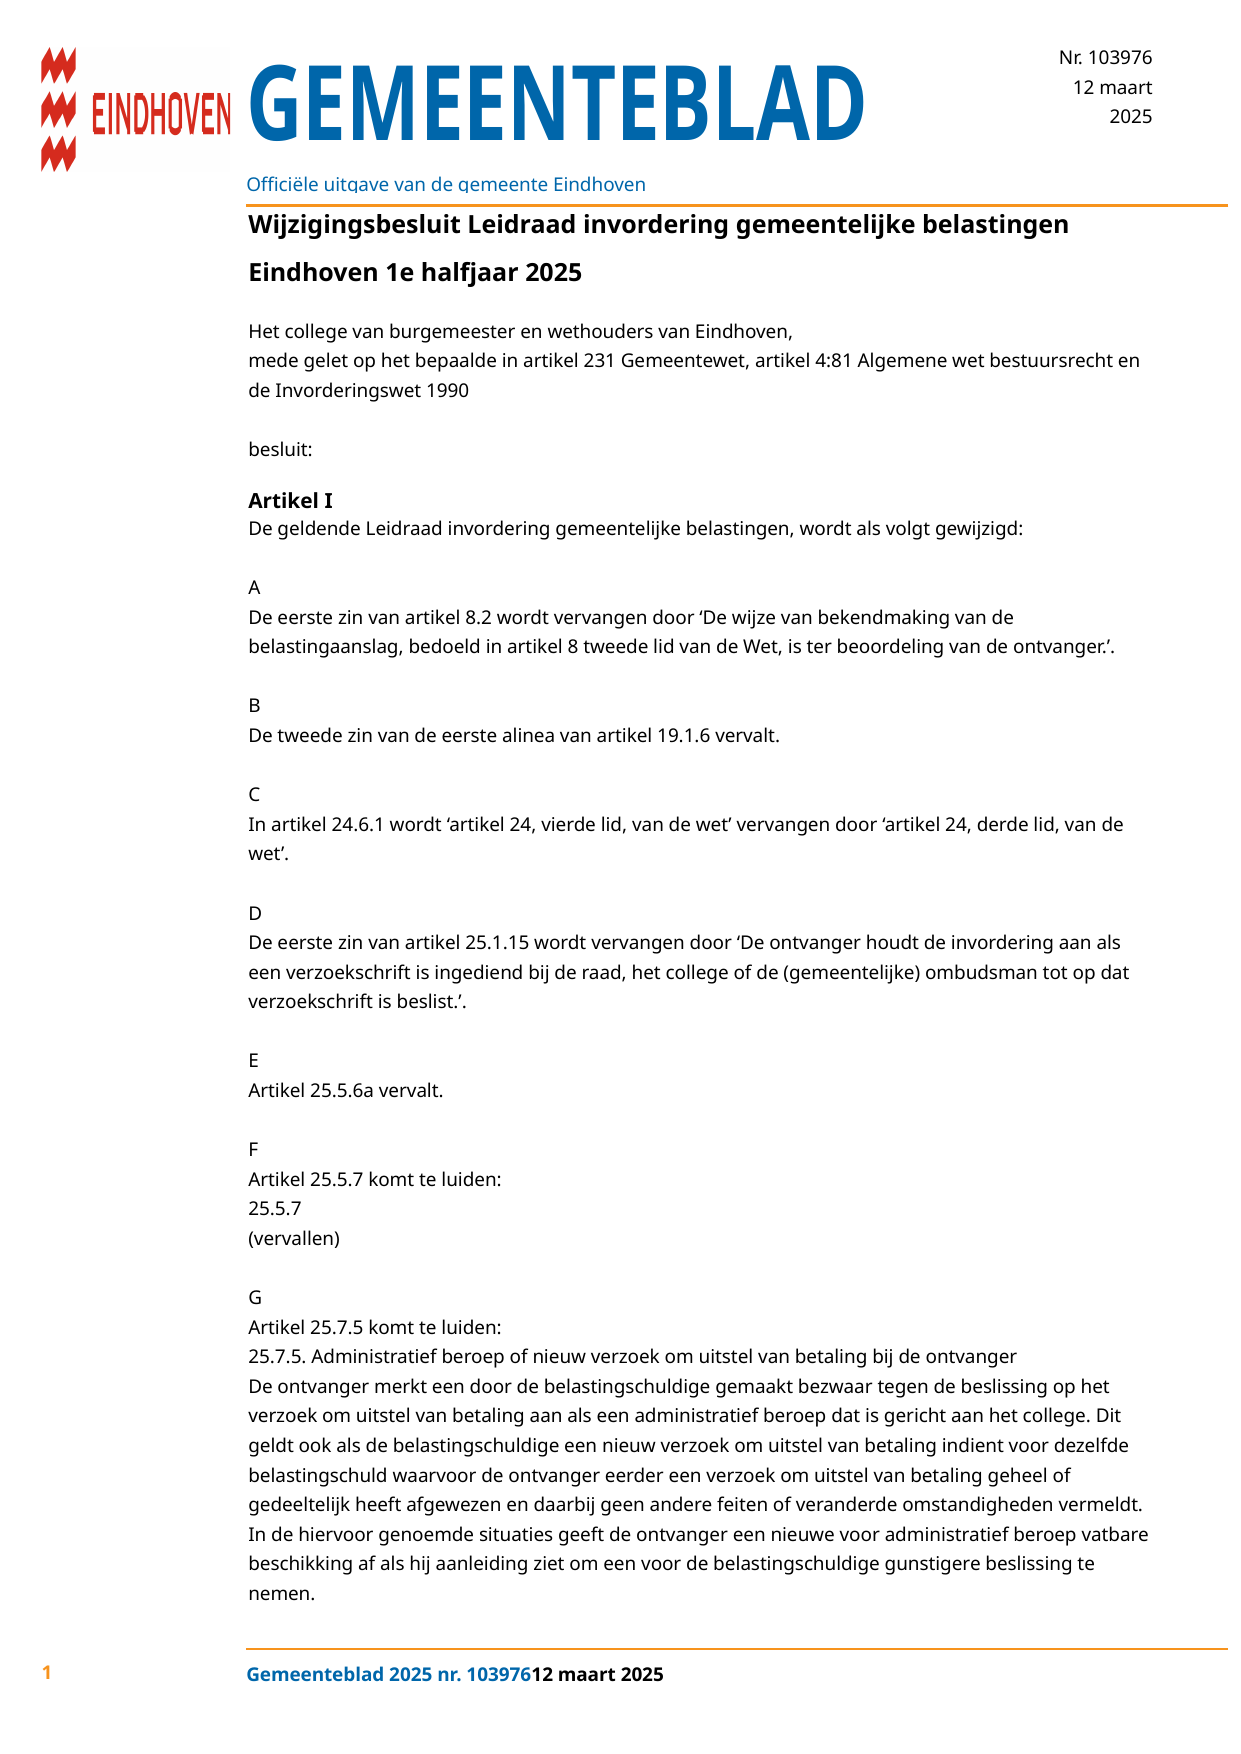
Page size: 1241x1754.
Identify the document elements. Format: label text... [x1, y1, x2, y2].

text Het college van burgemeester en wethouders van Eindhoven, [248, 318, 1152, 344]
text E [248, 1048, 1152, 1073]
text 25.7.5. Administratief beroep of nieuw verzoek om uitstel van betaling bij de ontvanger [248, 1343, 1152, 1369]
text (vervallen) [248, 1225, 1152, 1251]
text Wijzigingsbesluit Leidraad invordering gemeentelijke belastingen Eindhoven 1e halfjaar 2025 [248, 207, 1152, 288]
text De geldende Leidraad invordering gemeentelijke belastingen, wordt als volgt gewijzigd: [248, 515, 1152, 541]
text B [248, 693, 1152, 718]
text C [248, 781, 1152, 807]
text Artikel I [248, 487, 1152, 515]
text F [248, 1136, 1152, 1162]
text De eerste zin van artikel 8.2 wordt vervangen door ‘De wijze van bekendmaking van de belastingaanslag, bedoeld in artikel 8 tweede lid van de Wet, is ter beoordeling van de ontvanger.’. [248, 604, 1152, 659]
text Artikel 25.5.7 komt te luiden: [248, 1166, 1152, 1192]
text D [248, 900, 1152, 925]
picture [41, 47, 231, 172]
text De tweede zin van de eerste alinea van artikel 19.1.6 vervalt. [248, 722, 1152, 748]
text De eerste zin van artikel 25.1.15 wordt vervangen door ‘De ontvanger houdt de invordering aan als een verzoekschrift is ingediend bij de raad, het college of de (gemeentelijke) ombudsman tot op dat verzoekschrift is beslist.’. [248, 929, 1152, 1014]
text In artikel 24.6.1 wordt ‘artikel 24, vierde lid, van de wet’ vervangen door ‘artikel 24, derde lid, van de wet’. [248, 811, 1152, 866]
text G [248, 1284, 1152, 1310]
text In de hiervoor genoemde situaties geeft de ontvanger een nieuwe voor administratief beroep vatbare beschikking af als hij aanleiding ziet om een voor de belastingschuldige gunstigere beslissing te nemen. [248, 1521, 1152, 1606]
text Artikel 25.5.6a vervalt. [248, 1077, 1152, 1103]
text De ontvanger merkt een door de belastingschuldige gemaakt bezwaar tegen de beslissing op het verzoek om uitstel van betaling aan als een administratief beroep dat is gericht aan het college. Dit geldt ook als de belastingschuldige een nieuw verzoek om uitstel van betaling indient voor dezelfde belastingschuld waarvoor de ontvanger eerder een verzoek om uitstel van betaling geheel of gedeeltelijk heeft afgewezen en daarbij geen andere feiten of veranderde omstandigheden vermeldt. [248, 1373, 1152, 1517]
text besluit: [248, 436, 1152, 462]
text Artikel 25.7.5 komt te luiden: [248, 1314, 1152, 1339]
text mede gelet op het bepaalde in artikel 231 Gemeentewet, artikel 4:81 Algemene wet bestuursrecht en de Invorderingswet 1990 [248, 347, 1152, 403]
text 25.5.7 [248, 1196, 1152, 1221]
text A [248, 574, 1152, 600]
